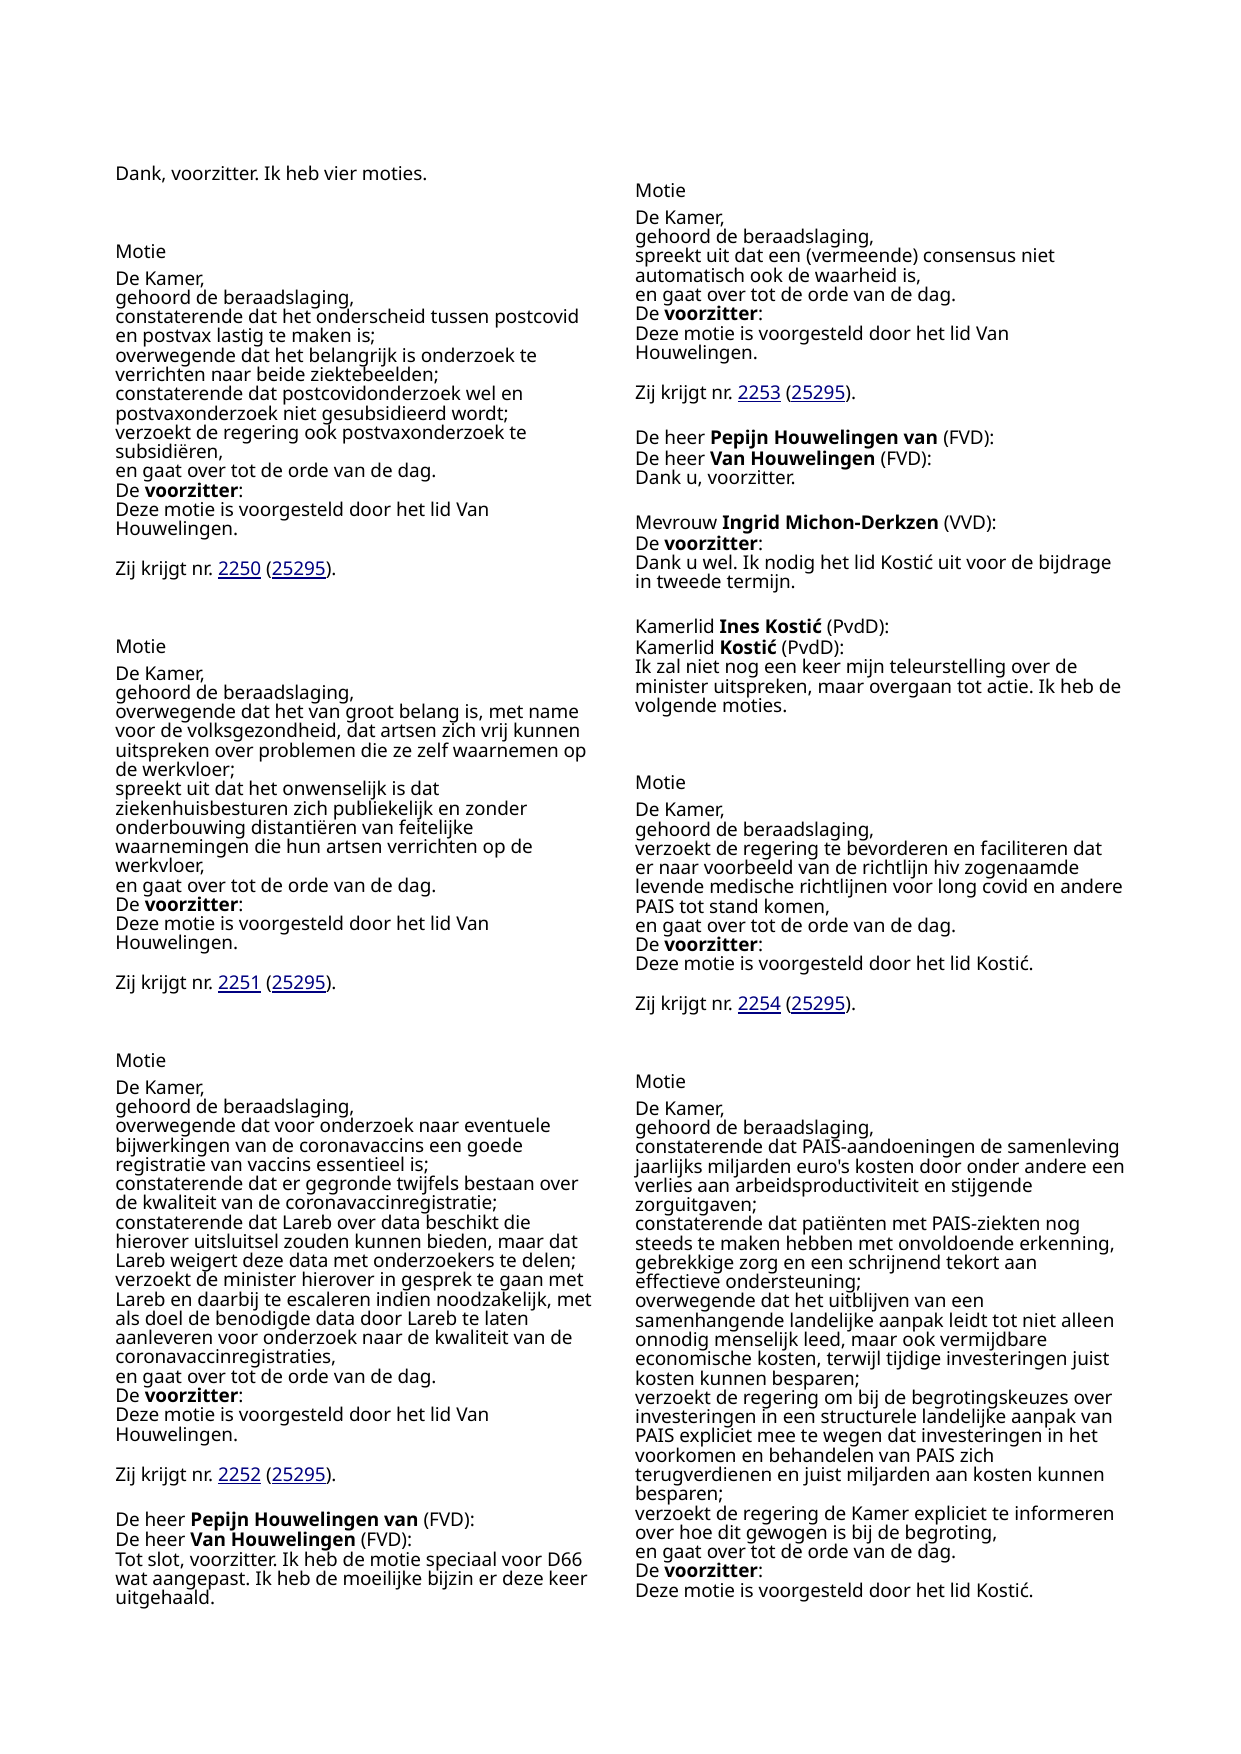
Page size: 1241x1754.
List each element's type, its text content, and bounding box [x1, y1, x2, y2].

text De voorzitter: [635, 1562, 1125, 1582]
text verzoekt de regering ook postvaxonderzoek te subsidiëren, [115, 424, 605, 462]
text verzoekt de regering om bij de begrotingskeuzes over investeringen in een structurele landelijke aanpak van PAIS expliciet mee te wegen dat investeringen in het voorkomen en behandelen van PAIS zich terugverdienen en juist miljarden aan kosten kunnen besparen; [635, 1389, 1125, 1504]
text verzoekt de regering de Kamer expliciet te informeren over hoe dit gewogen is bij de begroting, [635, 1504, 1125, 1543]
text Motie [635, 769, 1125, 795]
text gehoord de beraadslaging, [115, 1098, 605, 1117]
text De Kamer, [115, 664, 605, 684]
text gehoord de beraadslaging, [635, 1119, 1125, 1138]
text De heer Van Houwelingen (FVD): [115, 1531, 605, 1551]
text verzoekt de regering te bevorderen en faciliteren dat er naar voorbeeld van de richtlijn hiv zogenaamde levende medische richtlijnen voor long covid en andere PAIS tot stand komen, [635, 840, 1125, 917]
text De voorzitter: [635, 936, 1125, 955]
text Zij krijgt nr. 2252 (25295). [115, 1466, 605, 1485]
text spreekt uit dat het onwenselijk is dat ziekenhuisbesturen zich publiekelijk en zonder onderbouwing distantiëren van feitelijke waarnemingen die hun artsen verrichten op de werkvloer, [115, 780, 605, 877]
text overwegende dat het uitblijven van een samenhangende landelijke aanpak leidt tot niet alleen onnodig menselijk leed, maar ook vermijdbare economische kosten, terwijl tijdige investeringen juist kosten kunnen besparen; [635, 1292, 1125, 1389]
text Motie [635, 1068, 1125, 1094]
text De voorzitter: [115, 896, 605, 915]
text De Kamer, [635, 1100, 1125, 1119]
text De voorzitter: [635, 305, 1125, 324]
text Kamerlid Ines Kostić (PvdD): [635, 613, 1125, 639]
text De heer Pepijn Houwelingen van (FVD): [635, 424, 1125, 449]
text De Kamer, [115, 1079, 605, 1098]
text Deze motie is voorgesteld door het lid Van Houwelingen. [115, 501, 605, 539]
text overwegende dat het belangrijk is onderzoek te verrichten naar beide ziektebeelden; [115, 347, 605, 385]
text overwegende dat het van groot belang is, met name voor de volksgezondheid, dat artsen zich vrij kunnen uitspreken over problemen die ze zelf waarnemen op de werkvloer; [115, 703, 605, 780]
text Deze motie is voorgesteld door het lid Van Houwelingen. [635, 324, 1125, 363]
text De voorzitter: [635, 535, 1125, 554]
text en gaat over tot de orde van de dag. [115, 877, 605, 896]
text Motie [115, 1047, 605, 1073]
text Ik zal niet nog een keer mijn teleurstelling over de minister uitspreken, maar overgaan tot actie. Ik heb de volgende moties. [635, 658, 1125, 716]
text constaterende dat er gegronde twijfels bestaan over de kwaliteit van de coronavaccinregistratie; [115, 1175, 605, 1214]
text en gaat over tot de orde van de dag. [635, 1543, 1125, 1562]
text Motie [115, 238, 605, 264]
text Zij krijgt nr. 2253 (25295). [635, 384, 1125, 403]
text De voorzitter: [115, 1387, 605, 1406]
text verzoekt de minister hierover in gesprek te gaan met Lareb en daarbij te escaleren indien noodzakelijk, met als doel de benodigde data door Lareb te laten aanleveren voor onderzoek naar de kwaliteit van de coronavaccinregistraties, [115, 1271, 605, 1368]
text De heer Van Houwelingen (FVD): [635, 449, 1125, 469]
text overwegende dat voor onderzoek naar eventuele bijwerkingen van de coronavaccins een goede registratie van vaccins essentieel is; [115, 1117, 605, 1175]
text Dank, voorzitter. Ik heb vier moties. [115, 165, 605, 184]
text constaterende dat PAIS-aandoeningen de samenleving jaarlijks miljarden euro's kosten door onder andere een verlies aan arbeidsproductiviteit en stijgende zorguitgaven; [635, 1138, 1125, 1215]
text De Kamer, [635, 801, 1125, 821]
text Tot slot, voorzitter. Ik heb de motie speciaal voor D66 wat aangepast. Ik heb de moeilijke bijzin er deze keer uitgehaald. [115, 1551, 605, 1608]
text constaterende dat postcovidonderzoek wel en postvaxonderzoek niet gesubsidieerd wordt; [115, 385, 605, 424]
text Deze motie is voorgesteld door het lid Van Houwelingen. [115, 915, 605, 954]
text Dank u, voorzitter. [635, 469, 1125, 488]
text Kamerlid Kostić (PvdD): [635, 639, 1125, 658]
text Deze motie is voorgesteld door het lid Kostić. [635, 1582, 1125, 1601]
text De Kamer, [115, 270, 605, 289]
text gehoord de beraadslaging, [635, 821, 1125, 840]
text Deze motie is voorgesteld door het lid Kostić. [635, 955, 1125, 975]
text constaterende dat patiënten met PAIS-ziekten nog steeds te maken hebben met onvoldoende erkenning, gebrekkige zorg en een schrijnend tekort aan effectieve ondersteuning; [635, 1215, 1125, 1292]
text De Kamer, [635, 209, 1125, 228]
text gehoord de beraadslaging, [635, 228, 1125, 247]
text en gaat over tot de orde van de dag. [115, 462, 605, 482]
text Zij krijgt nr. 2250 (25295). [115, 560, 605, 579]
text Dank u wel. Ik nodig het lid Kostić uit voor de bijdrage in tweede termijn. [635, 554, 1125, 592]
text constaterende dat Lareb over data beschikt die hierover uitsluitsel zouden kunnen bieden, maar dat Lareb weigert deze data met onderzoekers te delen; [115, 1214, 605, 1271]
text De voorzitter: [115, 482, 605, 501]
text Mevrouw Ingrid Michon-Derkzen (VVD): [635, 509, 1125, 535]
text spreekt uit dat een (vermeende) consensus niet automatisch ook de waarheid is, [635, 247, 1125, 286]
text Motie [635, 177, 1125, 203]
text Zij krijgt nr. 2254 (25295). [635, 995, 1125, 1015]
text Motie [115, 633, 605, 659]
text gehoord de beraadslaging, [115, 684, 605, 703]
text en gaat over tot de orde van de dag. [115, 1368, 605, 1387]
text De heer Pepijn Houwelingen van (FVD): [115, 1506, 605, 1531]
text gehoord de beraadslaging, [115, 289, 605, 308]
text en gaat over tot de orde van de dag. [635, 917, 1125, 936]
text en gaat over tot de orde van de dag. [635, 286, 1125, 305]
text Zij krijgt nr. 2251 (25295). [115, 974, 605, 994]
text constaterende dat het onderscheid tussen postcovid en postvax lastig te maken is; [115, 308, 605, 347]
text Deze motie is voorgesteld door het lid Van Houwelingen. [115, 1406, 605, 1445]
